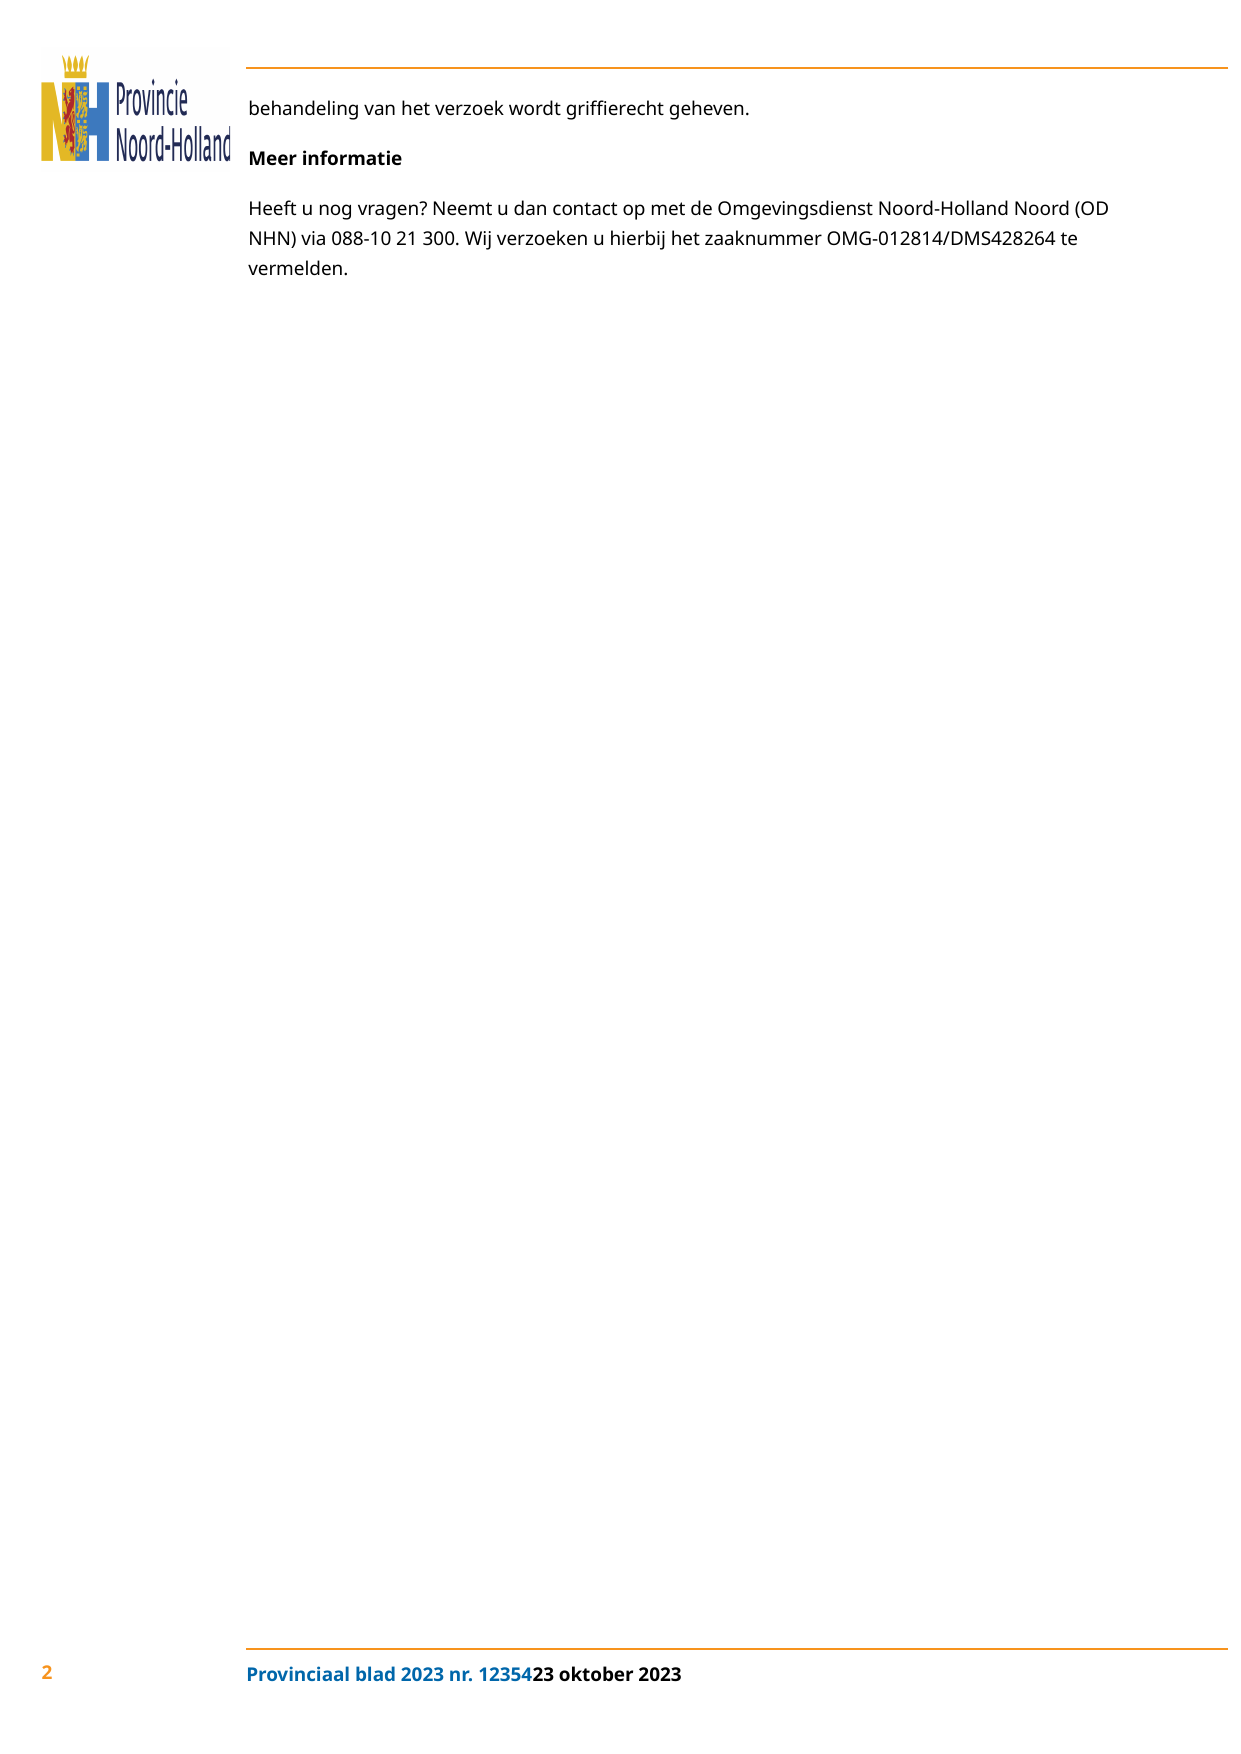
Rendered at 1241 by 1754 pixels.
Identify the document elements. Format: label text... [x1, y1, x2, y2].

text Meer informatie [248, 145, 1152, 171]
text Heeft u nog vragen? Neemt u dan contact op met de Omgevingsdienst Noord-Holland Noord (OD NHN) via 088-10 21 300. Wij verzoeken u hierbij het zaaknummer OMG-012814/DMS428264 te vermelden. [248, 196, 1152, 281]
text behandeling van het verzoek wordt griffierecht geheven. [248, 95, 1152, 121]
picture [41, 47, 231, 172]
